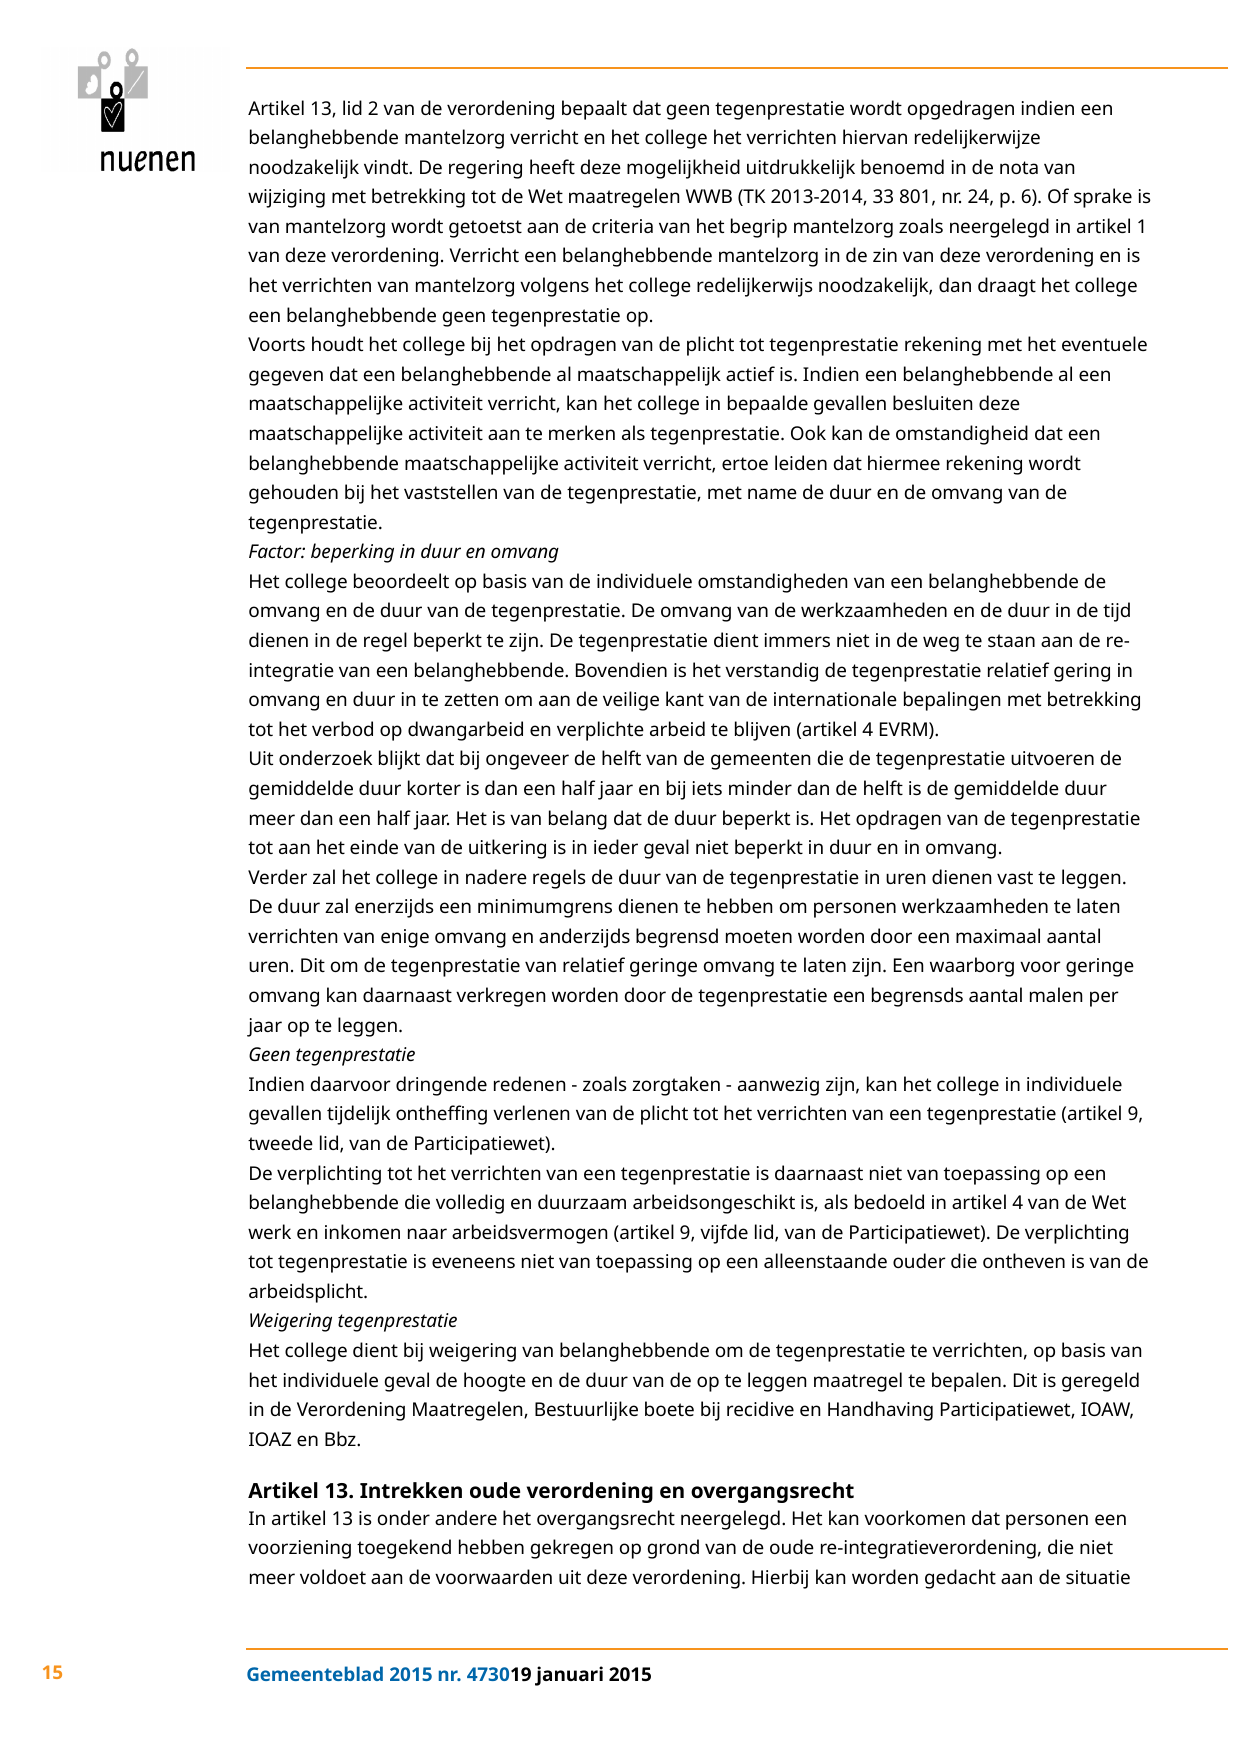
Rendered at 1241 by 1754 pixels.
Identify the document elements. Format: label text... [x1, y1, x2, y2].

text Weigering tegenprestatie [248, 1308, 1152, 1333]
text Factor: beperking in duur en omvang [248, 538, 1152, 564]
text De verplichting tot het verrichten van een tegenprestatie is daarnaast niet van toepassing op een belanghebbende die volledig en duurzaam arbeidsongeschikt is, als bedoeld in artikel 4 van de Wet werk en inkomen naar arbeidsvermogen (artikel 9, vijfde lid, van de Participatiewet). De verplichting tot tegenprestatie is eveneens niet van toepassing op een alleenstaande ouder die ontheven is van de arbeidsplicht. [248, 1160, 1152, 1304]
text Geen tegenprestatie [248, 1041, 1152, 1067]
picture [41, 47, 231, 172]
text Het college dient bij weigering van belanghebbende om de tegenprestatie te verrichten, op basis van het individuele geval de hoogte en de duur van de op te leggen maatregel te bepalen. Dit is geregeld in de Verordening Maatregelen, Bestuurlijke boete bij recidive en Handhaving Participatiewet, IOAW, IOAZ en Bbz. [248, 1337, 1152, 1452]
text Indien daarvoor dringende redenen - zoals zorgtaken - aanwezig zijn, kan het college in individuele gevallen tijdelijk ontheffing verlenen van de plicht tot het verrichten van een tegenprestatie (artikel 9, tweede lid, van de Participatiewet). [248, 1071, 1152, 1156]
text Uit onderzoek blijkt dat bij ongeveer de helft van de gemeenten die de tegenprestatie uitvoeren de gemiddelde duur korter is dan een half jaar en bij iets minder dan de helft is de gemiddelde duur meer dan een half jaar. Het is van belang dat de duur beperkt is. Het opdragen van de tegenprestatie tot aan het einde van de uitkering is in ieder geval niet beperkt in duur en in omvang. [248, 746, 1152, 860]
text Artikel 13. Intrekken oude verordening en overgangsrecht [248, 1476, 1152, 1505]
text Het college beoordeelt op basis van de individuele omstandigheden van een belanghebbende de omvang en de duur van de tegenprestatie. De omvang van de werkzaamheden en de duur in de tijd dienen in de regel beperkt te zijn. De tegenprestatie dient immers niet in de weg te staan aan de re-integratie van een belanghebbende. Bovendien is het verstandig de tegenprestatie relatief gering in omvang en duur in te zetten om aan de veilige kant van de internationale bepalingen met betrekking tot het verbod op dwangarbeid en verplichte arbeid te blijven (artikel 4 EVRM). [248, 568, 1152, 742]
text Artikel 13, lid 2 van de verordening bepaalt dat geen tegenprestatie wordt opgedragen indien een belanghebbende mantelzorg verricht en het college het verrichten hiervan redelijkerwijze noodzakelijk vindt. De regering heeft deze mogelijkheid uitdrukkelijk benoemd in de nota van wijziging met betrekking tot de Wet maatregelen WWB (TK 2013-2014, 33 801, nr. 24, p. 6). Of sprake is van mantelzorg wordt getoetst aan de criteria van het begrip mantelzorg zoals neergelegd in artikel 1 van deze verordening. Verricht een belanghebbende mantelzorg in de zin van deze verordening en is het verrichten van mantelzorg volgens het college redelijkerwijs noodzakelijk, dan draagt het college een belanghebbende geen tegenprestatie op. [248, 95, 1152, 328]
text Voorts houdt het college bij het opdragen van de plicht tot tegenprestatie rekening met het eventuele gegeven dat een belanghebbende al maatschappelijk actief is. Indien een belanghebbende al een maatschappelijke activiteit verricht, kan het college in bepaalde gevallen besluiten deze maatschappelijke activiteit aan te merken als tegenprestatie. Ook kan de omstandigheid dat een belanghebbende maatschappelijke activiteit verricht, ertoe leiden dat hiermee rekening wordt gehouden bij het vaststellen van de tegenprestatie, met name de duur en de omvang van de tegenprestatie. [248, 331, 1152, 535]
text In artikel 13 is onder andere het overgangsrecht neergelegd. Het kan voorkomen dat personen een voorziening toegekend hebben gekregen op grond van de oude re-integratieverordening, die niet meer voldoet aan de voorwaarden uit deze verordening. Hierbij kan worden gedacht aan de situatie [248, 1505, 1152, 1590]
text Verder zal het college in nadere regels de duur van de tegenprestatie in uren dienen vast te leggen. De duur zal enerzijds een minimumgrens dienen te hebben om personen werkzaamheden te laten verrichten van enige omvang en anderzijds begrensd moeten worden door een maximaal aantal uren. Dit om de tegenprestatie van relatief geringe omvang te laten zijn. Een waarborg voor geringe omvang kan daarnaast verkregen worden door de tegenprestatie een begrensds aantal malen per jaar op te leggen. [248, 864, 1152, 1038]
